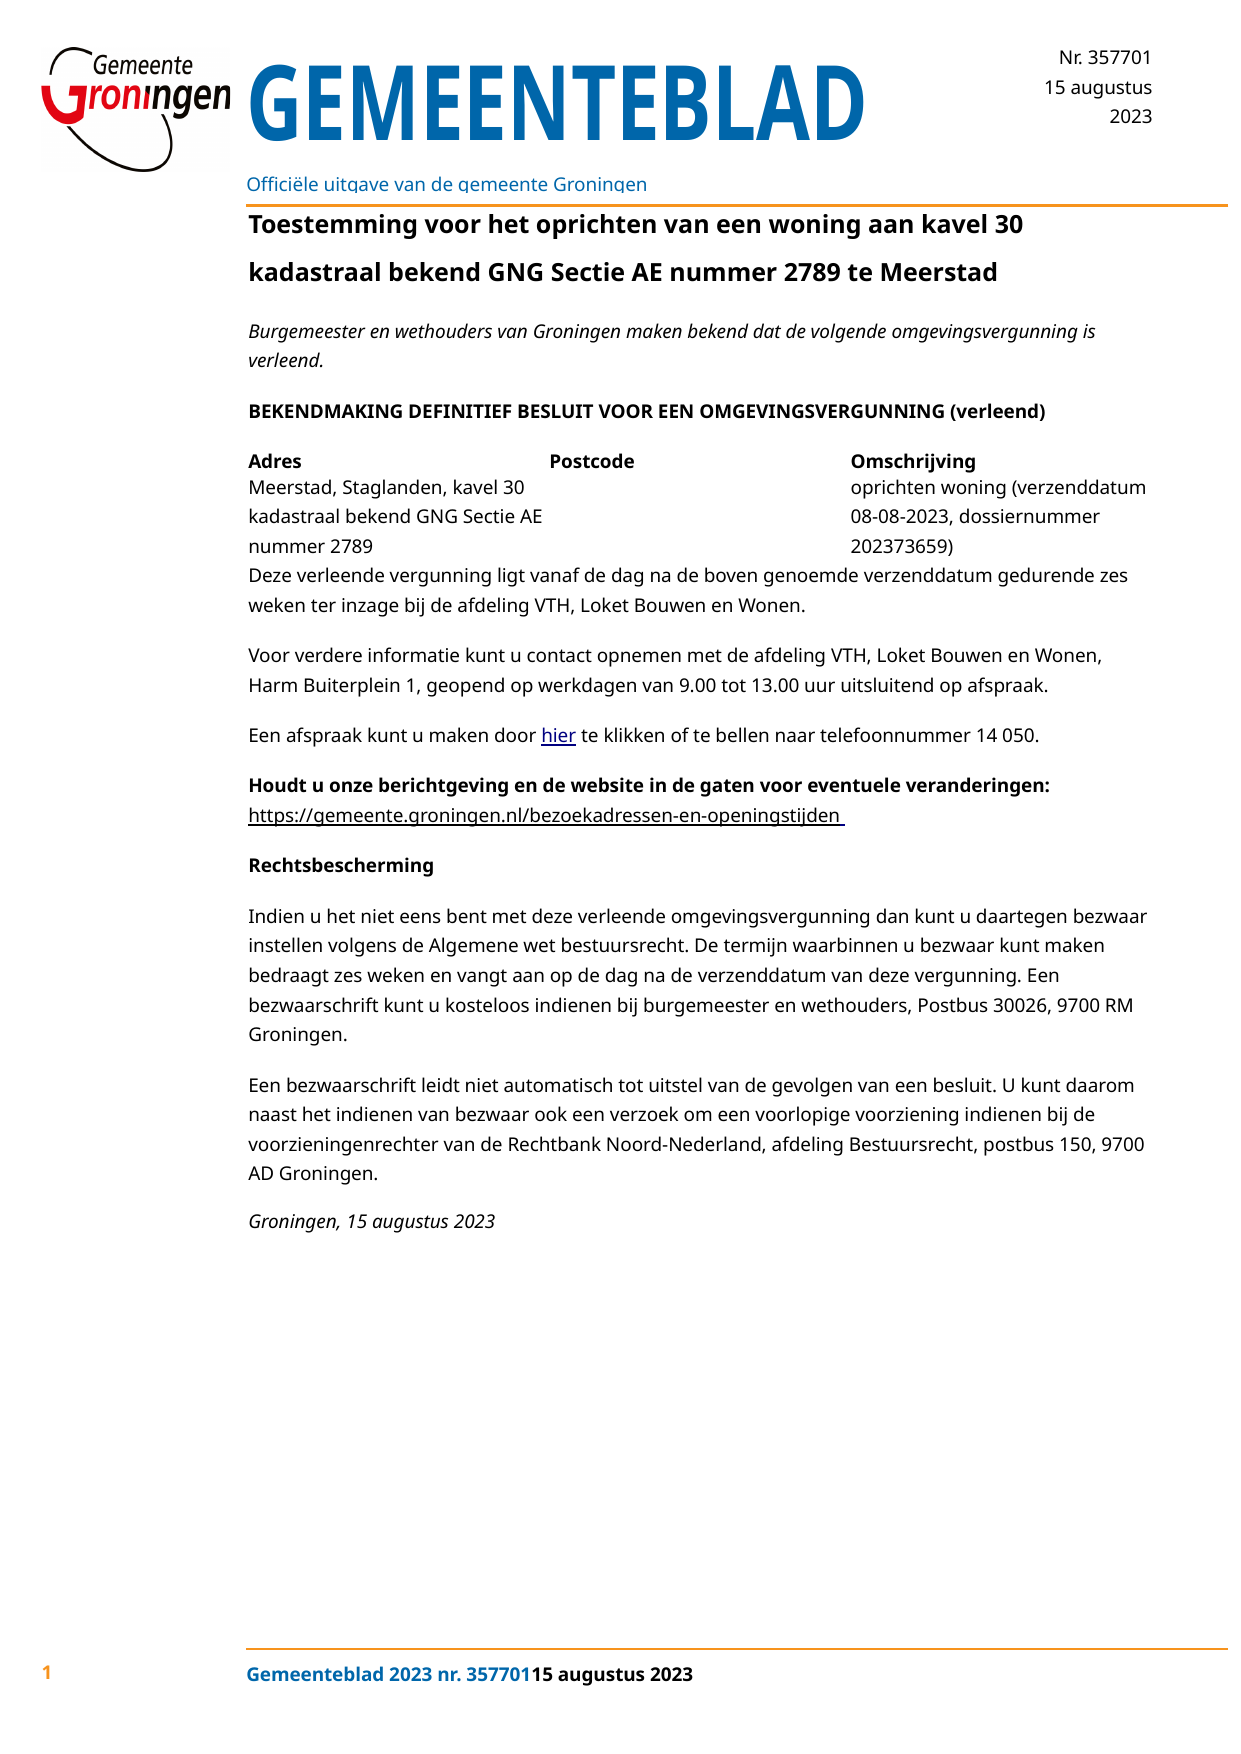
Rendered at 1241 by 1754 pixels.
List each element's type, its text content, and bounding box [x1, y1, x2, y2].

text Houdt u onze berichtgeving en de website in de gaten voor eventuele veranderingen: https://gemeente.groningen.nl/bezoekadressen-en-openingstijden [248, 773, 1152, 828]
text Groningen, 15 augustus 2023 [248, 1208, 1152, 1234]
text Een afspraak kunt u maken door hier te klikken of te bellen naar telefoonnummer 14 050. [248, 722, 1152, 748]
text Rechtsbescherming [248, 853, 1152, 878]
table_header Omschrijving [850, 449, 1152, 474]
table_header Postcode [549, 449, 850, 474]
text Indien u het niet eens bent met deze verleende omgevingsvergunning dan kunt u daartegen bezwaar instellen volgens de Algemene wet bestuursrecht. De termijn waarbinnen u bezwaar kunt maken bedraagt zes weken en vangt aan op de dag na de verzenddatum van deze vergunning. Een bezwaarschrift kunt u kosteloos indienen bij burgemeester en wethouders, Postbus 30026, 9700 RM Groningen. [248, 903, 1152, 1047]
text BEKENDMAKING DEFINITIEF BESLUIT VOOR EEN OMGEVINGSVERGUNNING (verleend) [248, 398, 1152, 424]
text Een bezwaarschrift leidt niet automatisch tot uitstel van de gevolgen van een besluit. U kunt daarom naast het indienen van bezwaar ook een verzoek om een voorlopige voorziening indienen bij de voorzieningenrechter van de Rechtbank Noord-Nederland, afdeling Bestuursrecht, postbus 150, 9700 AD Groningen. [248, 1072, 1152, 1186]
text Voor verdere informatie kunt u contact opnemen met de afdeling VTH, Loket Bouwen en Wonen, Harm Buiterplein 1, geopend op werkdagen van 9.00 tot 13.00 uur uitsluitend op afspraak. [248, 642, 1152, 698]
table_cell [549, 474, 850, 559]
picture [41, 47, 231, 172]
table_cell oprichten woning (verzenddatum 08-08-2023, dossiernummer 202373659) [850, 474, 1152, 559]
table_header Adres [248, 449, 549, 474]
table_cell Meerstad, Staglanden, kavel 30 kadastraal bekend GNG Sectie AE nummer 2789 [248, 474, 549, 559]
text Deze verleende vergunning ligt vanaf de dag na de boven genoemde verzenddatum gedurende zes weken ter inzage bij de afdeling VTH, Loket Bouwen en Wonen. [248, 562, 1152, 618]
text Burgemeester en wethouders van Groningen maken bekend dat de volgende omgevingsvergunning is verleend. [248, 318, 1152, 373]
text Toestemming voor het oprichten van een woning aan kavel 30 kadastraal bekend GNG Sectie AE nummer 2789 te Meerstad [248, 207, 1152, 288]
